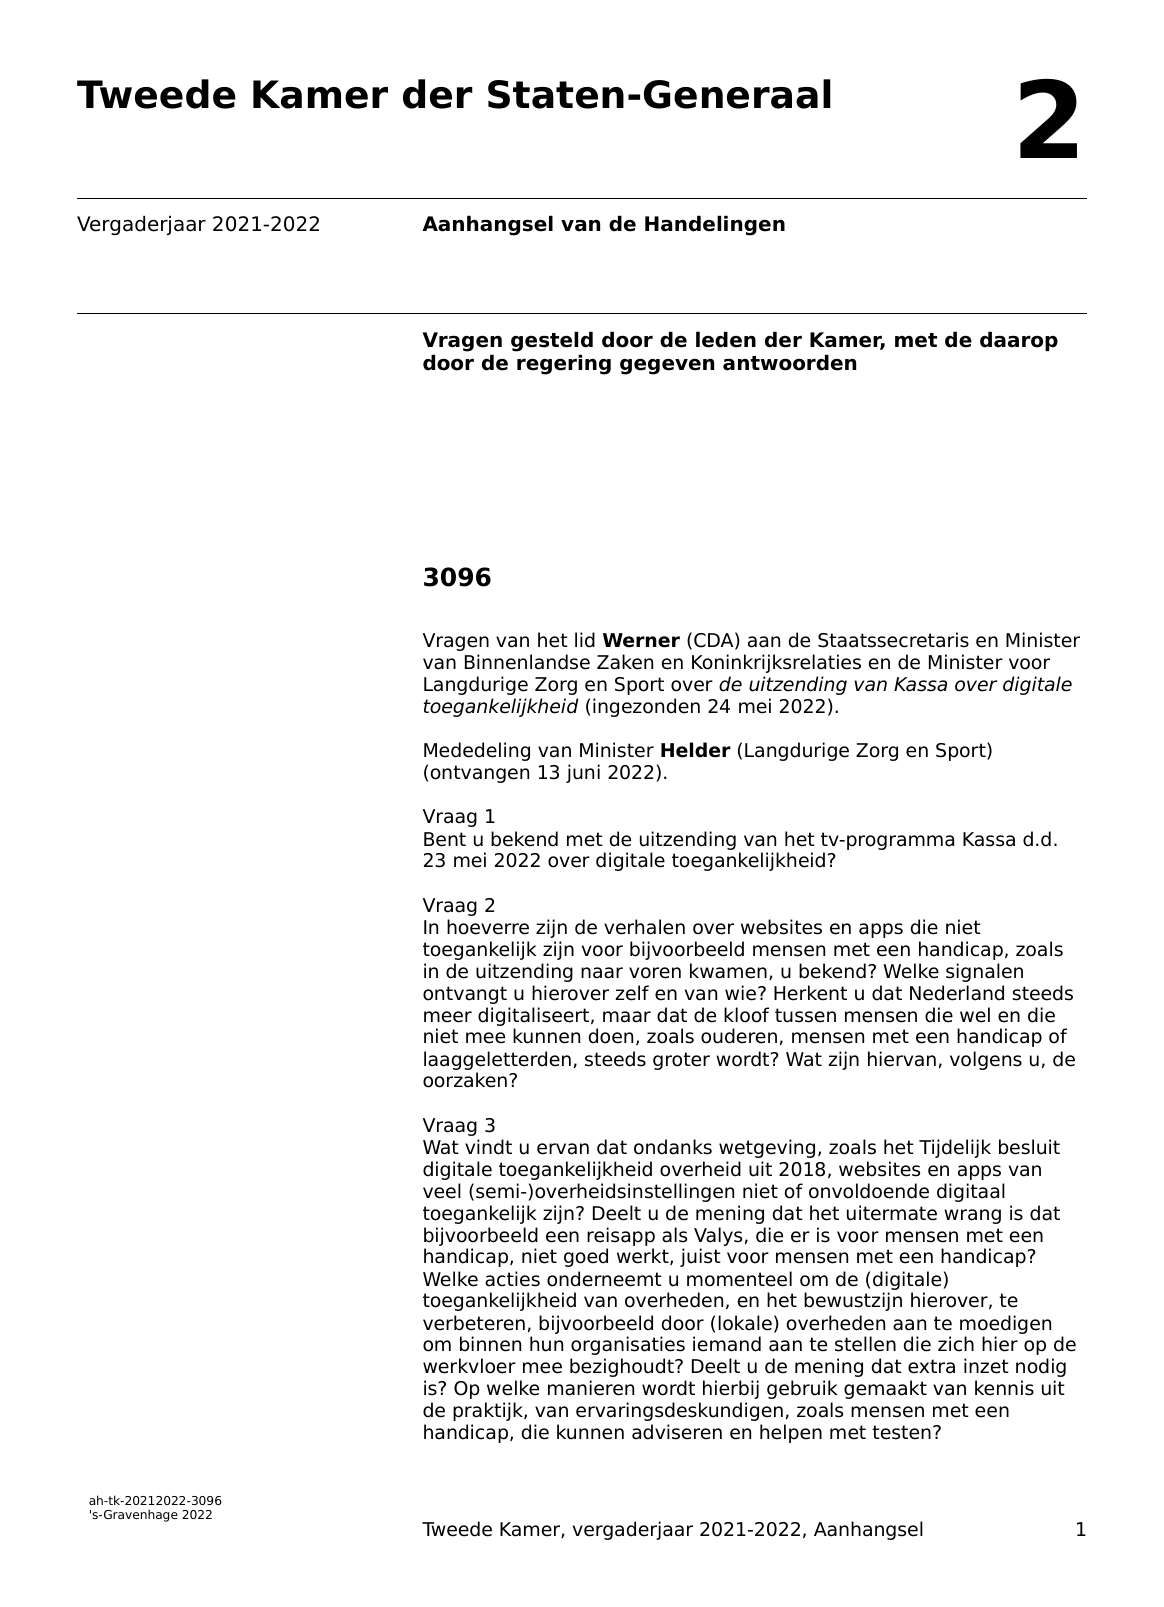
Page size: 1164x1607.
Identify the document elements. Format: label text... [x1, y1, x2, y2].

text Vraag 1 [422, 806, 1087, 828]
text 3096 [422, 563, 1087, 592]
table_cell Vragen gesteld door de leden der Kamer, met de daarop door de regering gegeven antwoorden [422, 314, 1087, 375]
table_cell Aanhangsel van de Handelingen [422, 199, 1087, 313]
text Bent u bekend met de uitzending van het tv-programma Kassa d.d. 23 mei 2022 over digitale toegankelijkheid? [422, 828, 1087, 872]
text Mededeling van Minister Helder (Langdurige Zorg en Sport) (ontvangen 13 juni 2022). [422, 740, 1087, 784]
text ah-tk-20212022-3096 [88, 1494, 323, 1508]
table_cell [77, 314, 422, 375]
text Vraag 3 [422, 1114, 1087, 1137]
text 's-Gravenhage 2022 [88, 1508, 323, 1522]
table_cell Vergaderjaar 2021-2022 [77, 199, 422, 313]
text Vragen van het lid Werner (CDA) aan de Staatssecretaris en Minister van Binnenlandse Zaken en Koninkrijksrelaties en de Minister voor Langdurige Zorg en Sport over de uitzending van Kassa over digitale toegankelijkheid (ingezonden 24 mei 2022). [422, 630, 1087, 718]
table_header Tweede Kamer der Staten-Generaal [77, 59, 886, 198]
text Vraag 2 [422, 894, 1087, 917]
text In hoeverre zijn de verhalen over websites en apps die niet toegankelijk zijn voor bijvoorbeeld mensen met een handicap, zoals in de uitzending naar voren kwamen, u bekend? Welke signalen ontvangt u hierover zelf en van wie? Herkent u dat Nederland steeds meer digitaliseert, maar dat de kloof tussen mensen die wel en die niet mee kunnen doen, zoals ouderen, mensen met een handicap of laaggeletterden, steeds groter wordt? Wat zijn hiervan, volgens u, de oorzaken? [422, 917, 1087, 1092]
table_header 2 [886, 59, 1087, 198]
text Wat vindt u ervan dat ondanks wetgeving, zoals het Tijdelijk besluit digitale toegankelijkheid overheid uit 2018, websites en apps van veel (semi-)overheidsinstellingen niet of onvoldoende digitaal toegankelijk zijn? Deelt u de mening dat het uitermate wrang is dat bijvoorbeeld een reisapp als Valys, die er is voor mensen met een handicap, niet goed werkt, juist voor mensen met een handicap? Welke acties onderneemt u momenteel om de (digitale) toegankelijkheid van overheden, en het bewustzijn hierover, te verbeteren, bijvoorbeeld door (lokale) overheden aan te moedigen om binnen hun organisaties iemand aan te stellen die zich hier op de werkvloer mee bezighoudt? Deelt u de mening dat extra inzet nodig is? Op welke manieren wordt hierbij gebruik gemaakt van kennis uit de praktijk, van ervaringsdeskundigen, zoals mensen met een handicap, die kunnen adviseren en helpen met testen? [422, 1137, 1087, 1444]
